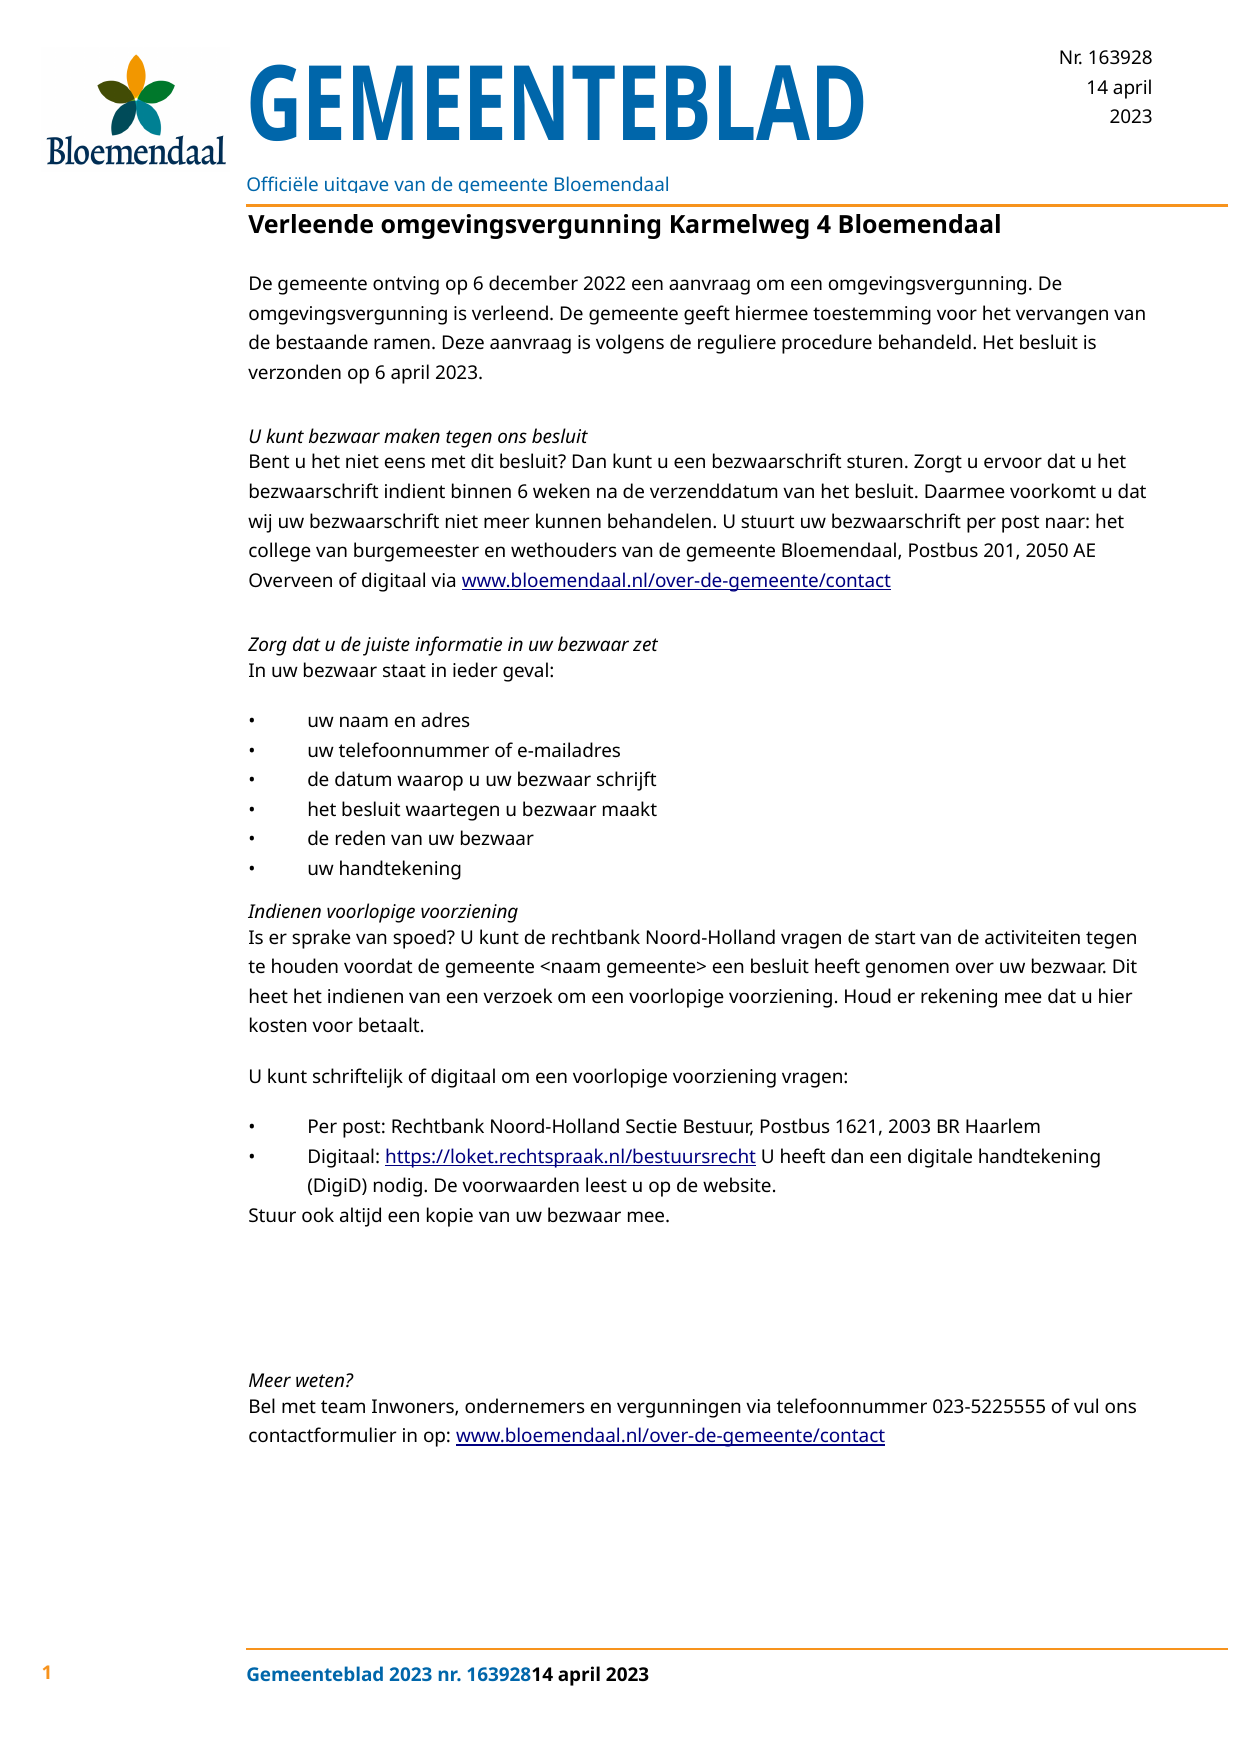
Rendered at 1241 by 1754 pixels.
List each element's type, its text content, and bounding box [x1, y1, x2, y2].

text Stuur ook altijd een kopie van uw bezwaar mee. [248, 1202, 1152, 1228]
text Indienen voorlopige voorziening [248, 898, 1152, 924]
list de datum waarop u uw bezwaar schrijft [248, 766, 1152, 792]
list Per post: Rechtbank Noord-Holland Sectie Bestuur, Postbus 1621, 2003 BR Haarlem [248, 1113, 1152, 1139]
text U kunt bezwaar maken tegen ons besluit [248, 423, 1152, 449]
picture [41, 47, 231, 172]
text Is er sprake van spoed? U kunt de rechtbank Noord-Holland vragen de start van de activiteiten tegen te houden voordat de gemeente <naam gemeente> een besluit heeft genomen over uw bezwaar. Dit heet het indienen van een verzoek om een voorlopige voorziening. Houd er rekening mee dat u hier kosten voor betaalt. [248, 924, 1152, 1038]
list uw telefoonnummer of e-mailadres [248, 737, 1152, 762]
list uw naam en adres [248, 707, 1152, 733]
text De gemeente ontving op 6 december 2022 een aanvraag om een omgevingsvergunning. De omgevingsvergunning is verleend. De gemeente geeft hiermee toestemming voor het vervangen van de bestaande ramen. Deze aanvraag is volgens de reguliere procedure behandeld. Het besluit is verzonden op 6 april 2023. [248, 270, 1152, 385]
list uw handtekening [248, 855, 1152, 881]
list de reden van uw bezwaar [248, 826, 1152, 851]
list Digitaal: https://loket.rechtspraak.nl/bestuursrecht U heeft dan een digitale handtekening (DigiD) nodig. De voorwaarden leest u op de website. [248, 1143, 1152, 1198]
text U kunt schriftelijk of digitaal om een voorlopige voorziening vragen: [248, 1063, 1152, 1089]
text In uw bezwaar staat in ieder geval: [248, 657, 1152, 682]
text Bent u het niet eens met dit besluit? Dan kunt u een bezwaarschrift sturen. Zorgt u ervoor dat u het bezwaarschrift indient binnen 6 weken na de verzenddatum van het besluit. Daarmee voorkomt u dat wij uw bezwaarschrift niet meer kunnen behandelen. U stuurt uw bezwaarschrift per post naar: het college van burgemeester en wethouders van de gemeente Bloemendaal, Postbus 201, 2050 AE Overveen of digitaal via www.bloemendaal.nl/over-de-gemeente/contact [248, 449, 1152, 593]
text Meer weten? [248, 1367, 1152, 1393]
list het besluit waartegen u bezwaar maakt [248, 796, 1152, 822]
text Zorg dat u de juiste informatie in uw bezwaar zet [248, 631, 1152, 657]
text Verleende omgevingsvergunning Karmelweg 4 Bloemendaal [248, 207, 1152, 241]
text Bel met team Inwoners, ondernemers en vergunningen via telefoonnummer 023-5225555 of vul ons contactformulier in op: www.bloemendaal.nl/over-de-gemeente/contact [248, 1393, 1152, 1448]
